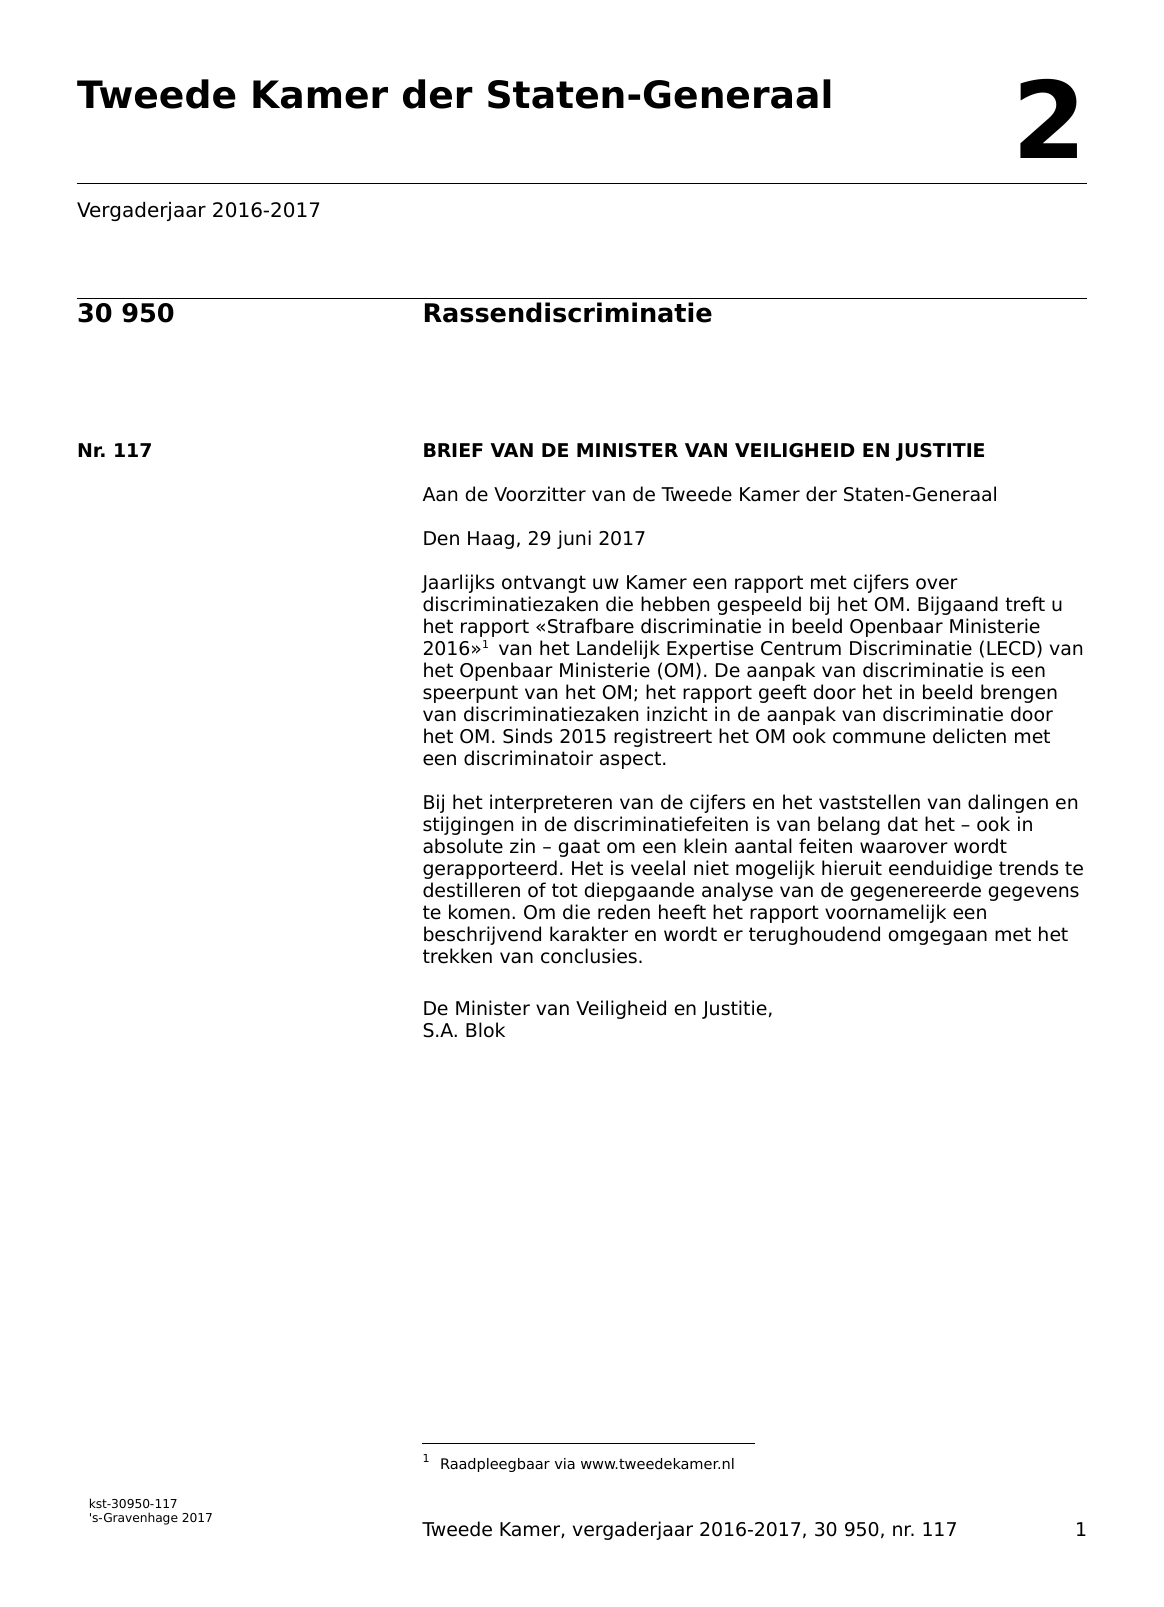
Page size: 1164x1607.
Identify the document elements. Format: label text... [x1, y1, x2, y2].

table_cell Vergaderjaar 2016-2017 [77, 184, 1087, 298]
subtitle Nr. 117 BRIEF VAN DE MINISTER VAN VEILIGHEID EN JUSTITIE [77, 440, 1087, 462]
text Raadpleegbaar via www.tweedekamer.nl [422, 1452, 1087, 1474]
text Aan de Voorzitter van de Tweede Kamer der Staten-Generaal [422, 484, 1087, 506]
table_header 2 [886, 59, 1087, 183]
text Jaarlijks ontvangt uw Kamer een rapport met cijfers over discriminatiezaken die hebben gespeeld bij het OM. Bijgaand treft u het rapport «Strafbare discriminatie in beeld Openbaar Ministerie 2016» van het Landelijk Expertise Centrum Discriminatie (LECD) van het Openbaar Ministerie (OM). De aanpak van discriminatie is een speerpunt van het OM; het rapport geeft door het in beeld brengen van discriminatiezaken inzicht in de aanpak van discriminatie door het OM. Sinds 2015 registreert het OM ook commune delicten met een discriminatoir aspect. [422, 572, 1087, 770]
text kst-30950-117 [88, 1497, 323, 1511]
text De Minister van Veiligheid en Justitie, S.A. Blok [422, 998, 1087, 1042]
text 's-Gravenhage 2017 [88, 1511, 323, 1525]
table_header Tweede Kamer der Staten-Generaal [77, 59, 886, 183]
text Bij het interpreteren van de cijfers en het vaststellen van dalingen en stijgingen in de discriminatiefeiten is van belang dat het – ook in absolute zin – gaat om een klein aantal feiten waarover wordt gerapporteerd. Het is veelal niet mogelijk hieruit eenduidige trends te destilleren of tot diepgaande analyse van de gegenereerde gegevens te komen. Om die reden heeft het rapport voornamelijk een beschrijvend karakter en wordt er terughoudend omgegaan met het trekken van conclusies. [422, 792, 1087, 968]
text Den Haag, 29 juni 2017 [422, 528, 1087, 550]
subtitle 30 950 Rassendiscriminatie [77, 299, 1087, 329]
